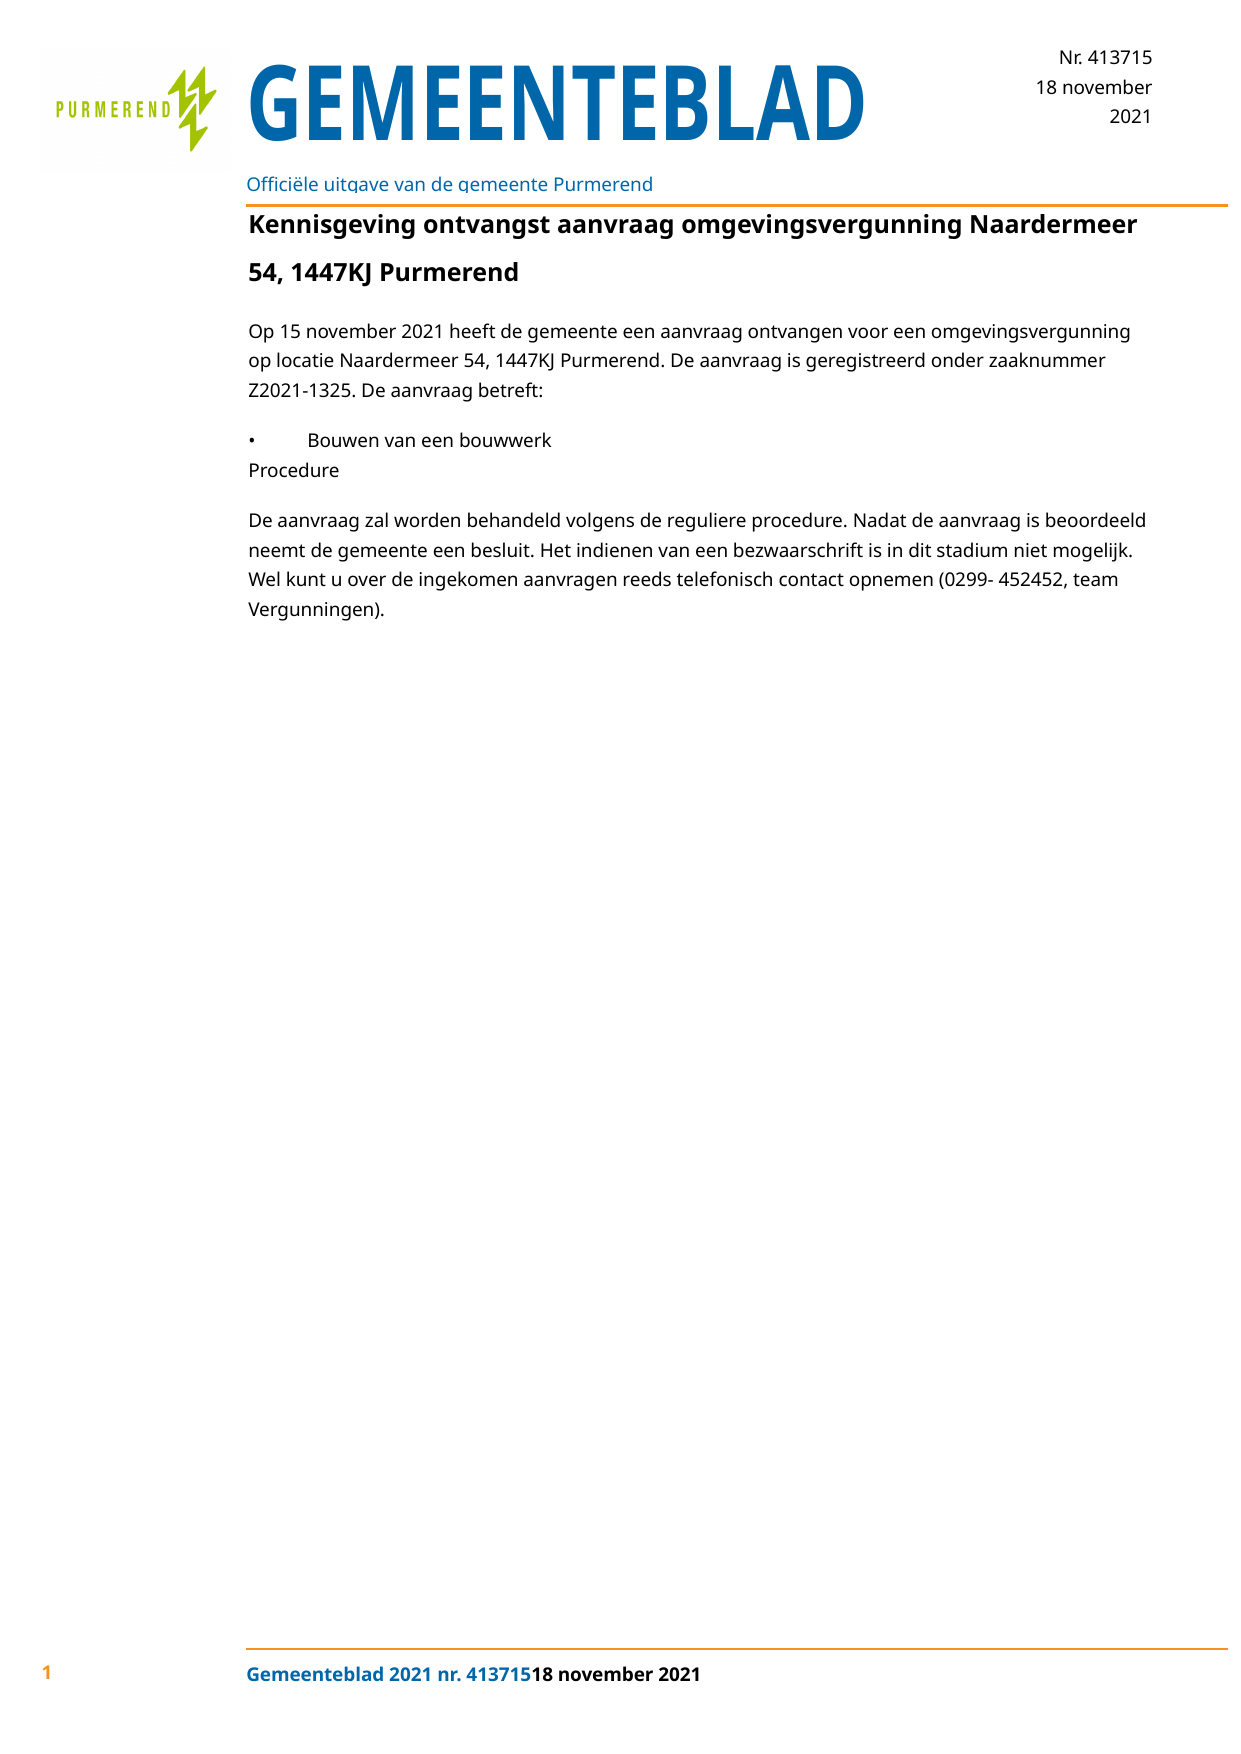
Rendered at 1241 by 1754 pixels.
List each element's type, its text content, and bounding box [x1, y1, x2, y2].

text De aanvraag zal worden behandeld volgens de reguliere procedure. Nadat de aanvraag is beoordeeld neemt de gemeente een besluit. Het indienen van een bezwaarschrift is in dit stadium niet mogelijk. Wel kunt u over de ingekomen aanvragen reeds telefonisch contact opnemen (0299- 452452, team Vergunningen). [248, 507, 1152, 622]
text Kennisgeving ontvangst aanvraag omgevingsvergunning Naardermeer 54, 1447KJ Purmerend [248, 207, 1152, 288]
text Op 15 november 2021 heeft de gemeente een aanvraag ontvangen voor een omgevingsvergunning op locatie Naardermeer 54, 1447KJ Purmerend. De aanvraag is geregistreerd onder zaaknummer Z2021-1325. De aanvraag betreft: [248, 318, 1152, 403]
picture [41, 47, 231, 172]
text Procedure [248, 457, 1152, 483]
list Bouwen van een bouwwerk [248, 427, 1152, 453]
